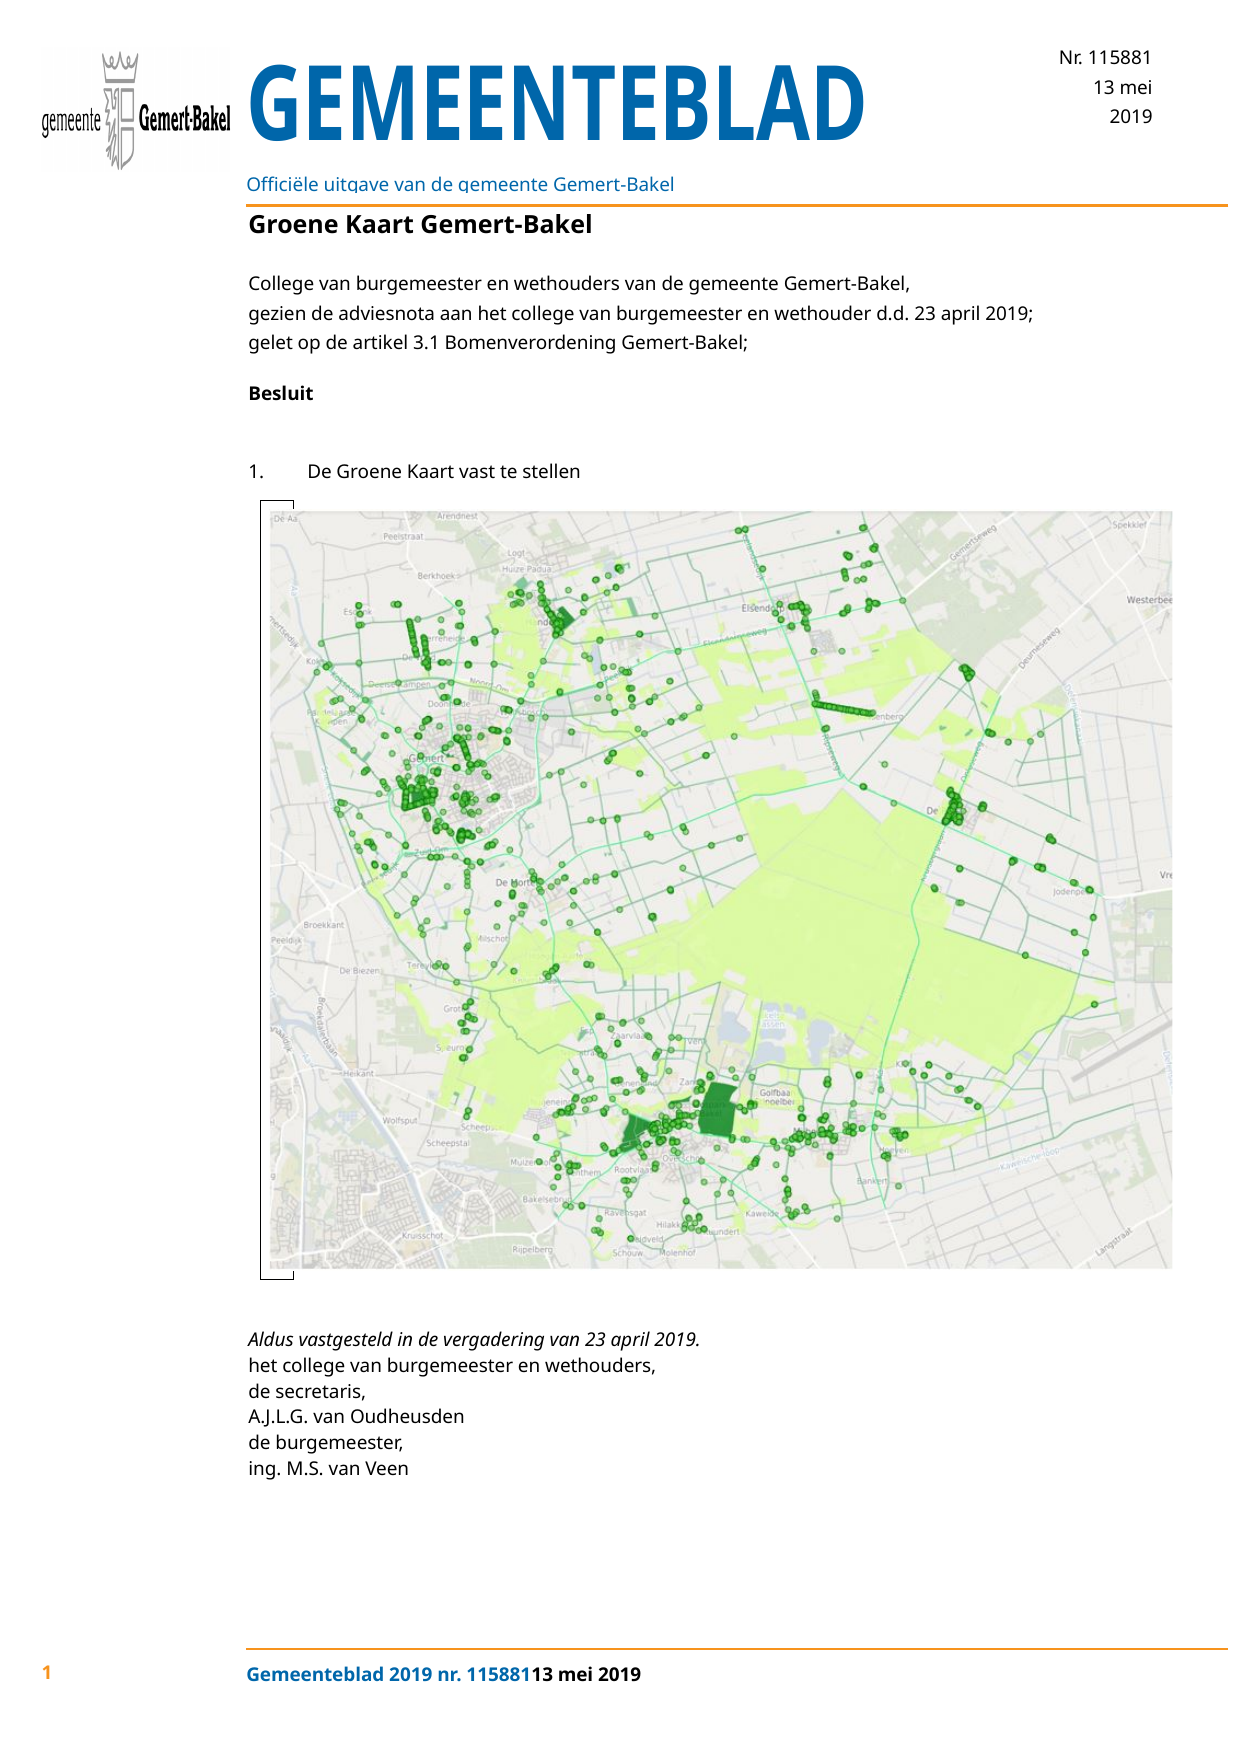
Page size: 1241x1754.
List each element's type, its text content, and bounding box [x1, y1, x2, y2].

text gezien de adviesnota aan het college van burgemeester en wethouder d.d. 23 april 2019; [248, 300, 1152, 326]
text de burgemeester, [248, 1429, 1152, 1455]
text Besluit [248, 380, 1152, 406]
text gelet op de artikel 3.1 Bomenverordening Gemert-Bakel; [248, 329, 1152, 355]
list De Groene Kaart vast te stellen [248, 459, 1152, 484]
text Groene Kaart Gemert-Bakel [248, 207, 1152, 241]
text College van burgemeester en wethouders van de gemeente Gemert-Bakel, [248, 270, 1152, 296]
text ing. M.S. van Veen [248, 1455, 1152, 1481]
text A.J.L.G. van Oudheusden [248, 1404, 1152, 1429]
text het college van burgemeester en wethouders, [248, 1352, 1152, 1378]
text Aldus vastgesteld in de vergadering van 23 april 2019. [248, 1327, 1152, 1352]
picture [268, 509, 1173, 1271]
text de secretaris, [248, 1378, 1152, 1404]
picture [41, 47, 231, 172]
